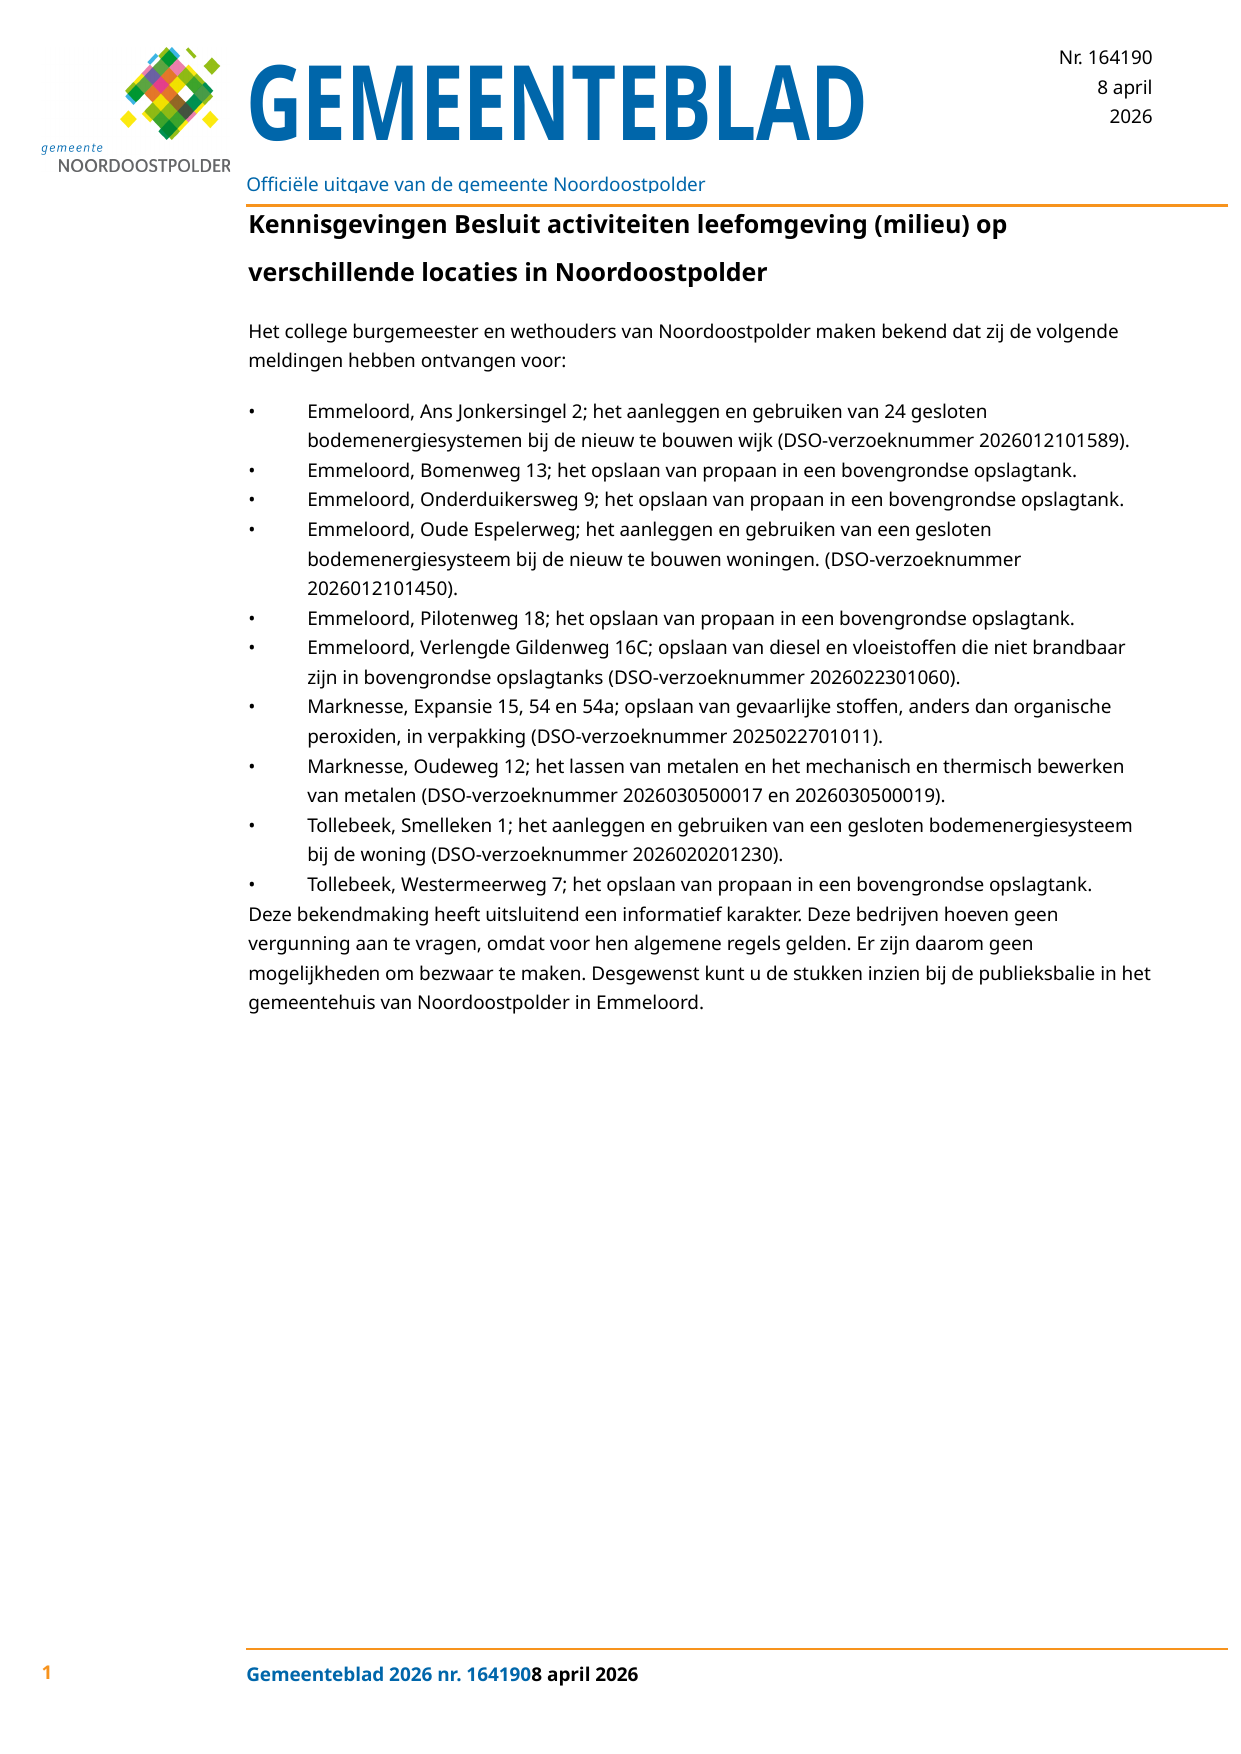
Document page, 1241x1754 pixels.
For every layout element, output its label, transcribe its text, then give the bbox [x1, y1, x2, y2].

picture [41, 47, 231, 172]
list Emmeloord, Onderduikersweg 9; het opslaan van propaan in een bovengrondse opslagtank. [248, 487, 1152, 512]
list Tollebeek, Smelleken 1; het aanleggen en gebruiken van een gesloten bodemenergiesysteem bij de woning (DSO-verzoeknummer 2026020201230). [248, 812, 1152, 867]
list Emmeloord, Pilotenweg 18; het opslaan van propaan in een bovengrondse opslagtank. [248, 605, 1152, 631]
list Marknesse, Expansie 15, 54 en 54a; opslaan van gevaarlijke stoffen, anders dan organische peroxiden, in verpakking (DSO-verzoeknummer 2025022701011). [248, 694, 1152, 749]
list Emmeloord, Oude Espelerweg; het aanleggen en gebruiken van een gesloten bodemenergiesysteem bij de nieuw te bouwen woningen. (DSO-verzoeknummer 2026012101450). [248, 516, 1152, 601]
list Tollebeek, Westermeerweg 7; het opslaan van propaan in een bovengrondse opslagtank. [248, 871, 1152, 897]
list Emmeloord, Ans Jonkersingel 2; het aanleggen en gebruiken van 24 gesloten bodemenergiesystemen bij de nieuw te bouwen wijk (DSO-verzoeknummer 2026012101589). [248, 398, 1152, 453]
list Emmeloord, Bomenweg 13; het opslaan van propaan in een bovengrondse opslagtank. [248, 457, 1152, 483]
text Kennisgevingen Besluit activiteiten leefomgeving (milieu) op verschillende locaties in Noordoostpolder [248, 207, 1152, 288]
text Het college burgemeester en wethouders van Noordoostpolder maken bekend dat zij de volgende meldingen hebben ontvangen voor: [248, 318, 1152, 373]
text Deze bekendmaking heeft uitsluitend een informatief karakter. Deze bedrijven hoeven geen vergunning aan te vragen, omdat voor hen algemene regels gelden. Er zijn daarom geen mogelijkheden om bezwaar te maken. Desgewenst kunt u de stukken inzien bij de publieksbalie in het gemeentehuis van Noordoostpolder in Emmeloord. [248, 901, 1152, 1015]
list Emmeloord, Verlengde Gildenweg 16C; opslaan van diesel en vloeistoffen die niet brandbaar zijn in bovengrondse opslagtanks (DSO-verzoeknummer 2026022301060). [248, 634, 1152, 690]
list Marknesse, Oudeweg 12; het lassen van metalen en het mechanisch en thermisch bewerken van metalen (DSO-verzoeknummer 2026030500017 en 2026030500019). [248, 753, 1152, 808]
